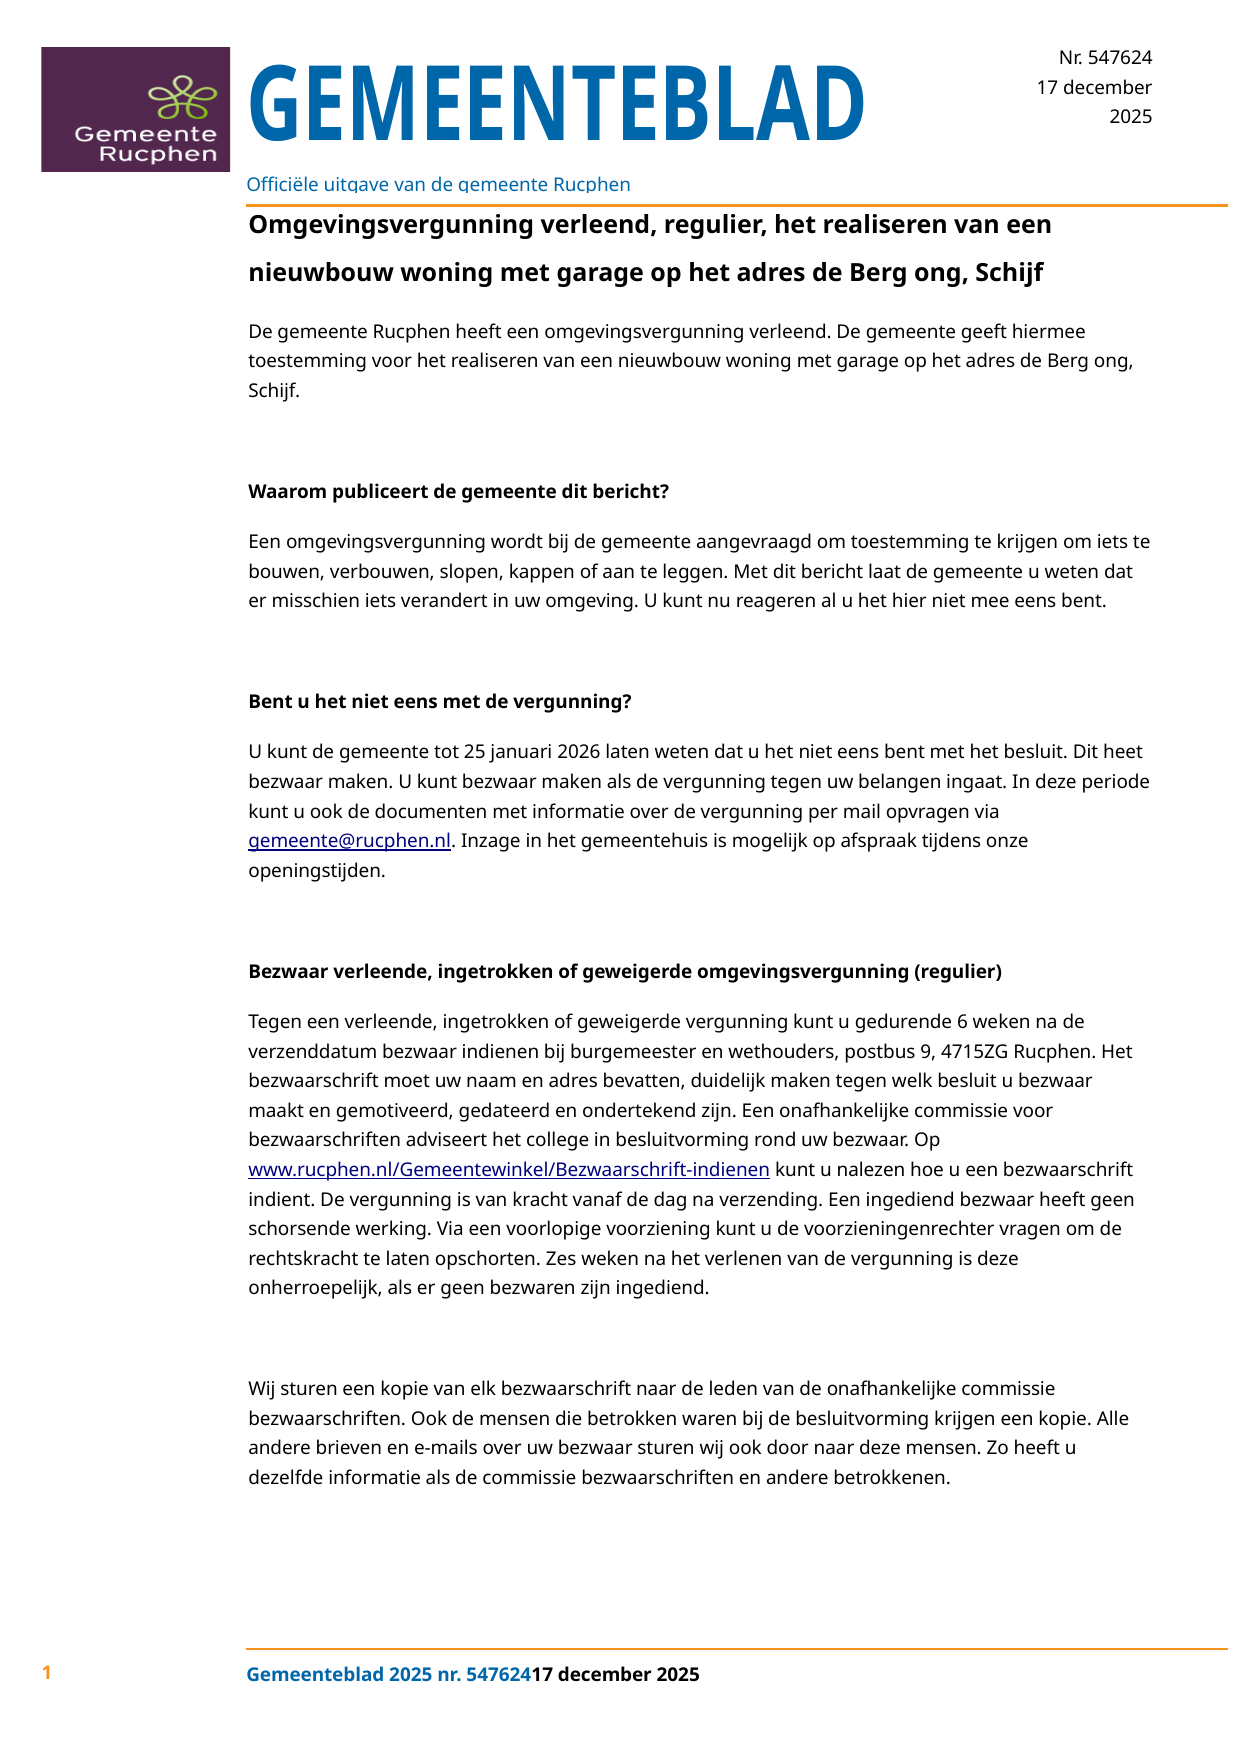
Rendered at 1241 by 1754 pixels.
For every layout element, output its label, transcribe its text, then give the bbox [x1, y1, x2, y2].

text Tegen een verleende, ingetrokken of geweigerde vergunning kunt u gedurende 6 weken na de verzenddatum bezwaar indienen bij burgemeester en wethouders, postbus 9, 4715ZG Rucphen. Het bezwaarschrift moet uw naam en adres bevatten, duidelijk maken tegen welk besluit u bezwaar maakt en gemotiveerd, gedateerd en ondertekend zijn. Een onafhankelijke commissie voor bezwaarschriften adviseert het college in besluitvorming rond uw bezwaar. Op www.rucphen.nl/Gemeentewinkel/Bezwaarschrift-indienen kunt u nalezen hoe u een bezwaarschrift indient. De vergunning is van kracht vanaf de dag na verzending. Een ingediend bezwaar heeft geen schorsende werking. Via een voorlopige voorziening kunt u de voorzieningenrechter vragen om de rechtskracht te laten opschorten. Zes weken na het verlenen van de vergunning is deze onherroepelijk, als er geen bezwaren zijn ingediend. [248, 1008, 1152, 1300]
text Bent u het niet eens met de vergunning? [248, 688, 1152, 714]
picture [41, 47, 231, 172]
text Omgevingsvergunning verleend, regulier, het realiseren van een nieuwbouw woning met garage op het adres de Berg ong, Schijf [248, 207, 1152, 288]
text Een omgevingsvergunning wordt bij de gemeente aangevraagd om toestemming te krijgen om iets te bouwen, verbouwen, slopen, kappen of aan te leggen. Met dit bericht laat de gemeente u weten dat er misschien iets verandert in uw omgeving. U kunt nu reageren al u het hier niet mee eens bent. [248, 528, 1152, 613]
text De gemeente Rucphen heeft een omgevingsvergunning verleend. De gemeente geeft hiermee toestemming voor het realiseren van een nieuwbouw woning met garage op het adres de Berg ong, Schijf. [248, 318, 1152, 403]
text Waarom publiceert de gemeente dit bericht? [248, 478, 1152, 504]
text U kunt de gemeente tot 25 januari 2026 laten weten dat u het niet eens bent met het besluit. Dit heet bezwaar maken. U kunt bezwaar maken als de vergunning tegen uw belangen ingaat. In deze periode kunt u ook de documenten met informatie over de vergunning per mail opvragen via gemeente@rucphen.nl. Inzage in het gemeentehuis is mogelijk op afspraak tijdens onze openingstijden. [248, 739, 1152, 883]
text Wij sturen een kopie van elk bezwaarschrift naar de leden van de onafhankelijke commissie bezwaarschriften. Ook de mensen die betrokken waren bij de besluitvorming krijgen een kopie. Alle andere brieven en e-mails over uw bezwaar sturen wij ook door naar deze mensen. Zo heeft u dezelfde informatie als de commissie bezwaarschriften en andere betrokkenen. [248, 1375, 1152, 1490]
text Bezwaar verleende, ingetrokken of geweigerde omgevingsvergunning (regulier) [248, 958, 1152, 984]
